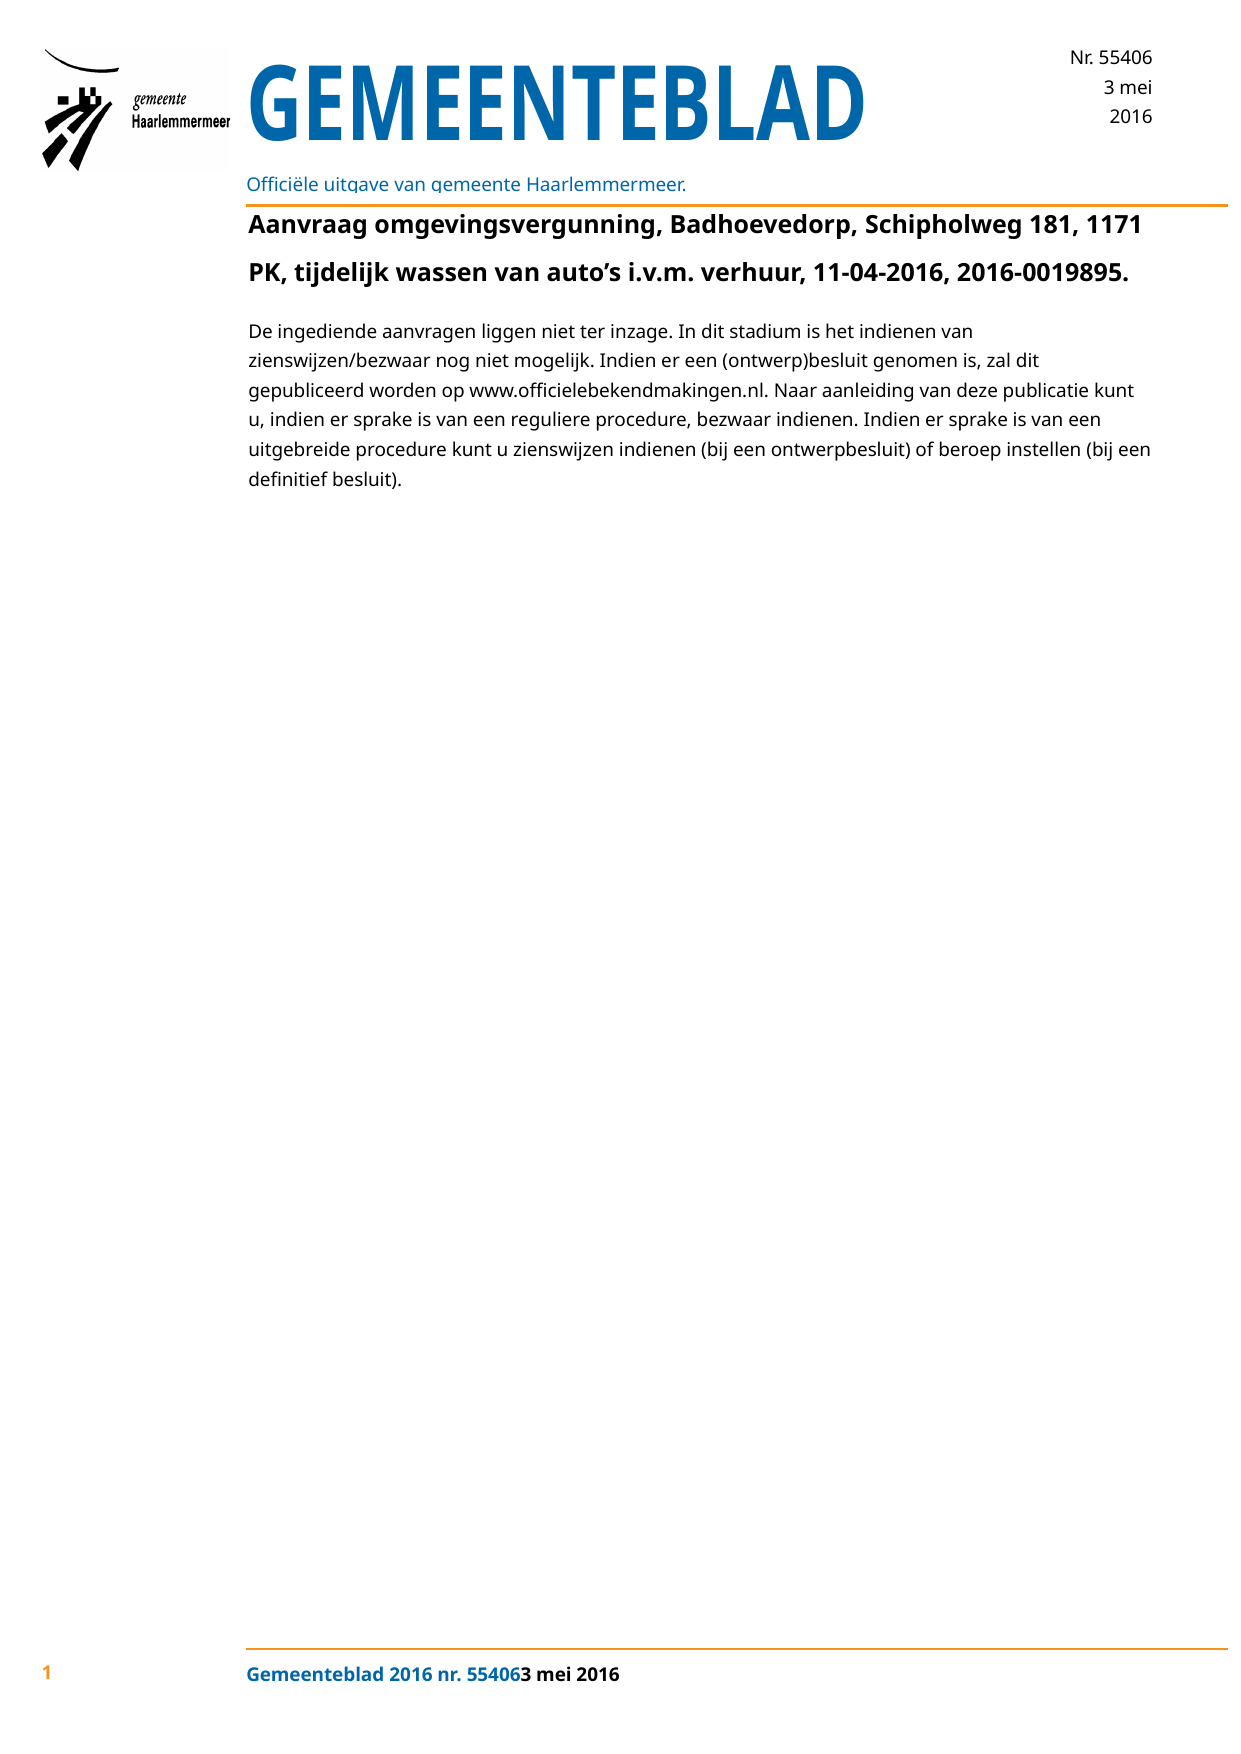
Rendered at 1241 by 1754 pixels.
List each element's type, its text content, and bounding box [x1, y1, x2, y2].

text Aanvraag omgevingsvergunning, Badhoevedorp, Schipholweg 181, 1171 PK, tijdelijk wassen van auto’s i.v.m. verhuur, 11-04-2016, 2016-0019895. [248, 207, 1152, 288]
picture [41, 47, 231, 172]
text De ingediende aanvragen liggen niet ter inzage. In dit stadium is het indienen van zienswijzen/bezwaar nog niet mogelijk. Indien er een (ontwerp)besluit genomen is, zal dit gepubliceerd worden op www.officielebekendmakingen.nl. Naar aanleiding van deze publicatie kunt u, indien er sprake is van een reguliere procedure, bezwaar indienen. Indien er sprake is van een uitgebreide procedure kunt u zienswijzen indienen (bij een ontwerpbesluit) of beroep instellen (bij een definitief besluit). [248, 318, 1152, 492]
